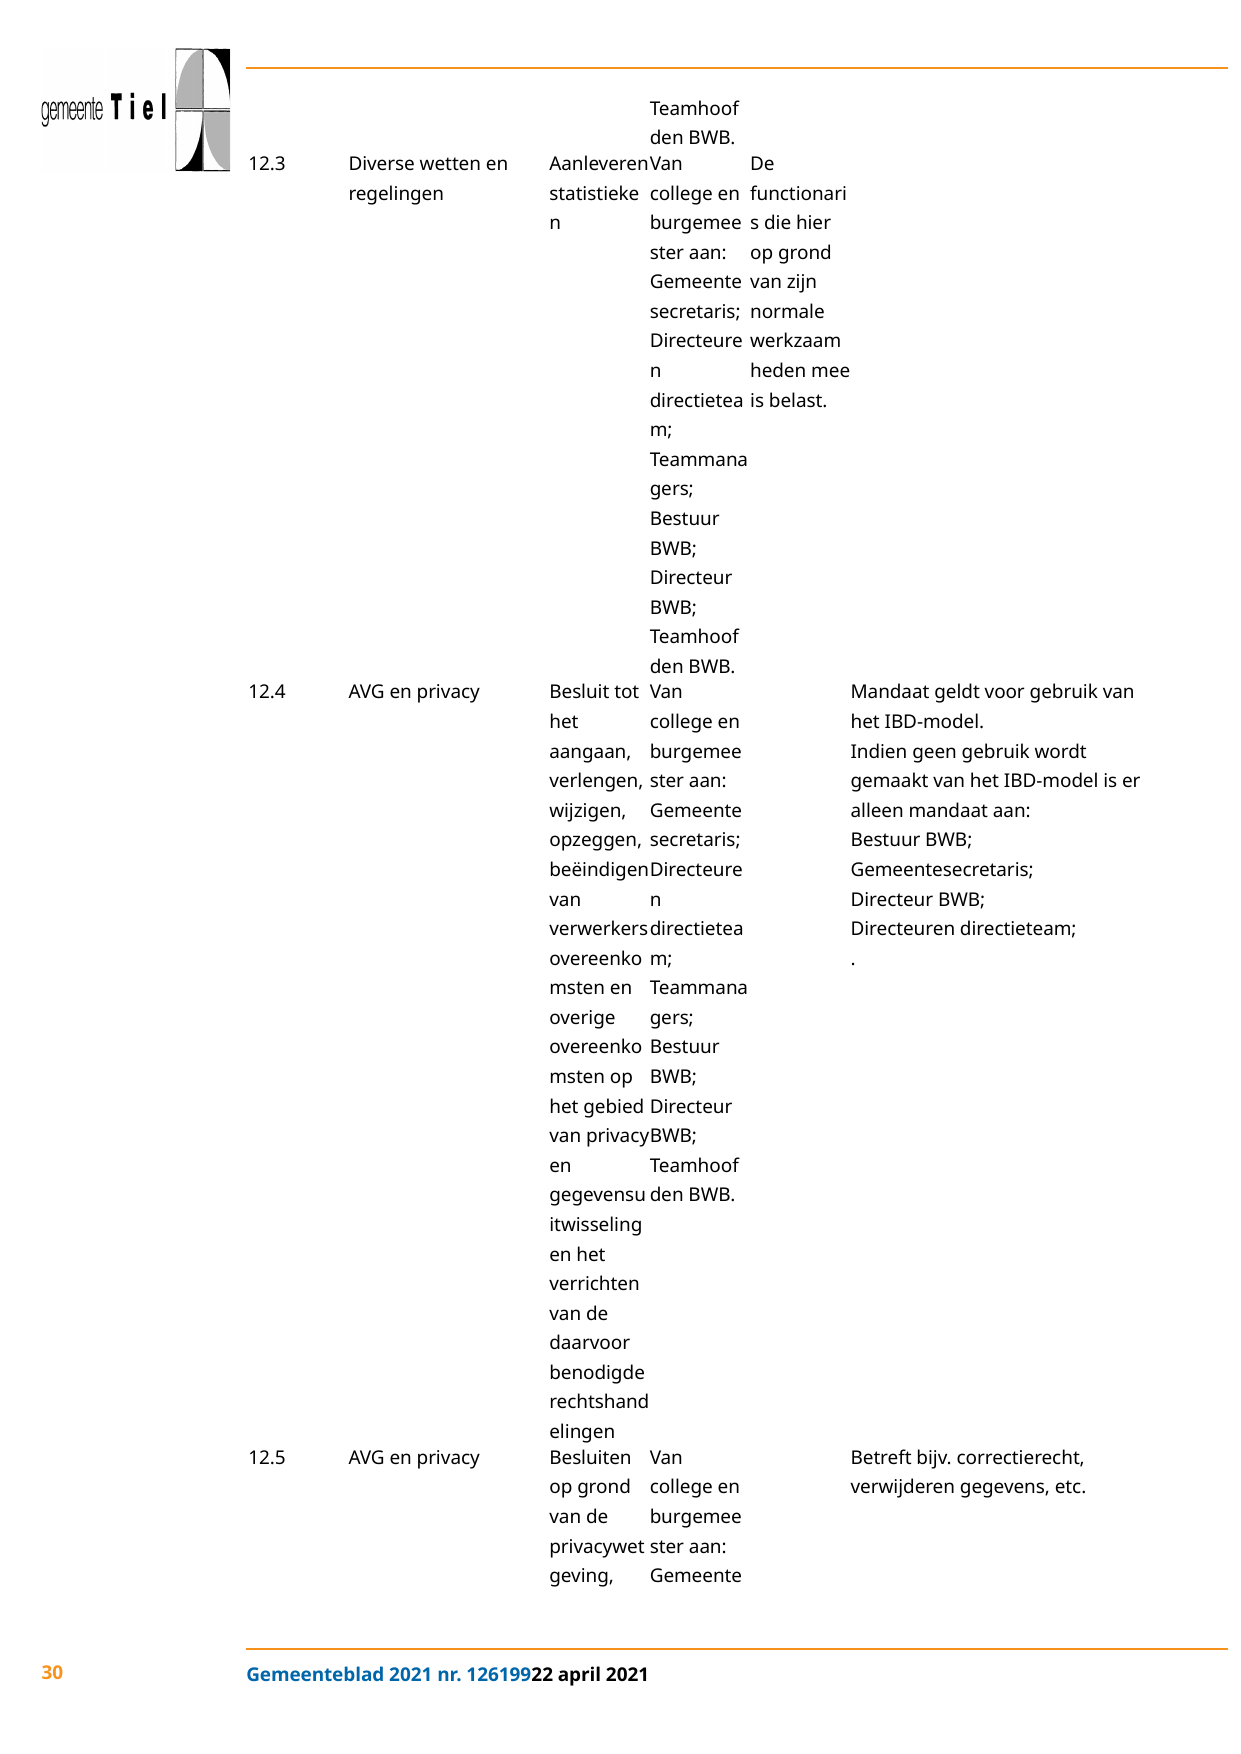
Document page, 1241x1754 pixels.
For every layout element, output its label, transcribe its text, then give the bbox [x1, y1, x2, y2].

table_cell Aanleveren statistieken [549, 150, 649, 679]
table_cell Van college en burgemeester aan: Gemeentesecretaris; Directeuren directieteam; Teammanagers; Bestuur BWB; Directeur BWB; Teamhoofden BWB. [650, 150, 750, 679]
table_cell [750, 679, 850, 1444]
table_cell [850, 150, 1152, 679]
table_cell Teamhoofden BWB. [650, 95, 750, 150]
table_cell Besluiten op grond van de privacywetgeving, [549, 1444, 649, 1588]
table_cell 12.3 [248, 150, 348, 679]
table_cell AVG en privacy [348, 1444, 549, 1588]
table_cell [750, 95, 850, 150]
table_cell 12.5 [248, 1444, 348, 1588]
picture [41, 47, 231, 172]
table_cell Van college en burgemeester aan: Gemeentesecretaris; Directeuren directieteam; Teammanagers; Bestuur BWB; Directeur BWB; Teamhoofden BWB. [650, 679, 750, 1444]
table_cell [248, 95, 348, 150]
table_cell Besluit tot het aangaan, verlengen, wijzigen, opzeggen, beëindigen van verwerkersovereenkomsten en overige overeenkomsten op het gebied van privacy en gegevensuitwisseling en het verrichten van de daarvoor benodigde rechtshandelingen [549, 679, 649, 1444]
table_cell [348, 95, 549, 150]
table_cell AVG en privacy [348, 679, 549, 1444]
table_cell Betreft bijv. correctierecht, verwijderen gegevens, etc. [850, 1444, 1152, 1588]
table_cell 12.4 [248, 679, 348, 1444]
table_cell Mandaat geldt voor gebruik van het IBD-model. Indien geen gebruik wordt gemaakt van het IBD-model is er alleen mandaat aan: Bestuur BWB; Gemeentesecretaris; Directeur BWB; Directeuren directieteam; . [850, 679, 1152, 1444]
table_cell [750, 1444, 850, 1588]
table_cell Van college en burgemeester aan: Gemeente [650, 1444, 750, 1588]
table_cell [850, 95, 1152, 150]
table_cell Diverse wetten en regelingen [348, 150, 549, 679]
table_cell De functionaris die hier op grond van zijn normale werkzaamheden mee is belast. [750, 150, 850, 679]
table_cell [549, 95, 649, 150]
